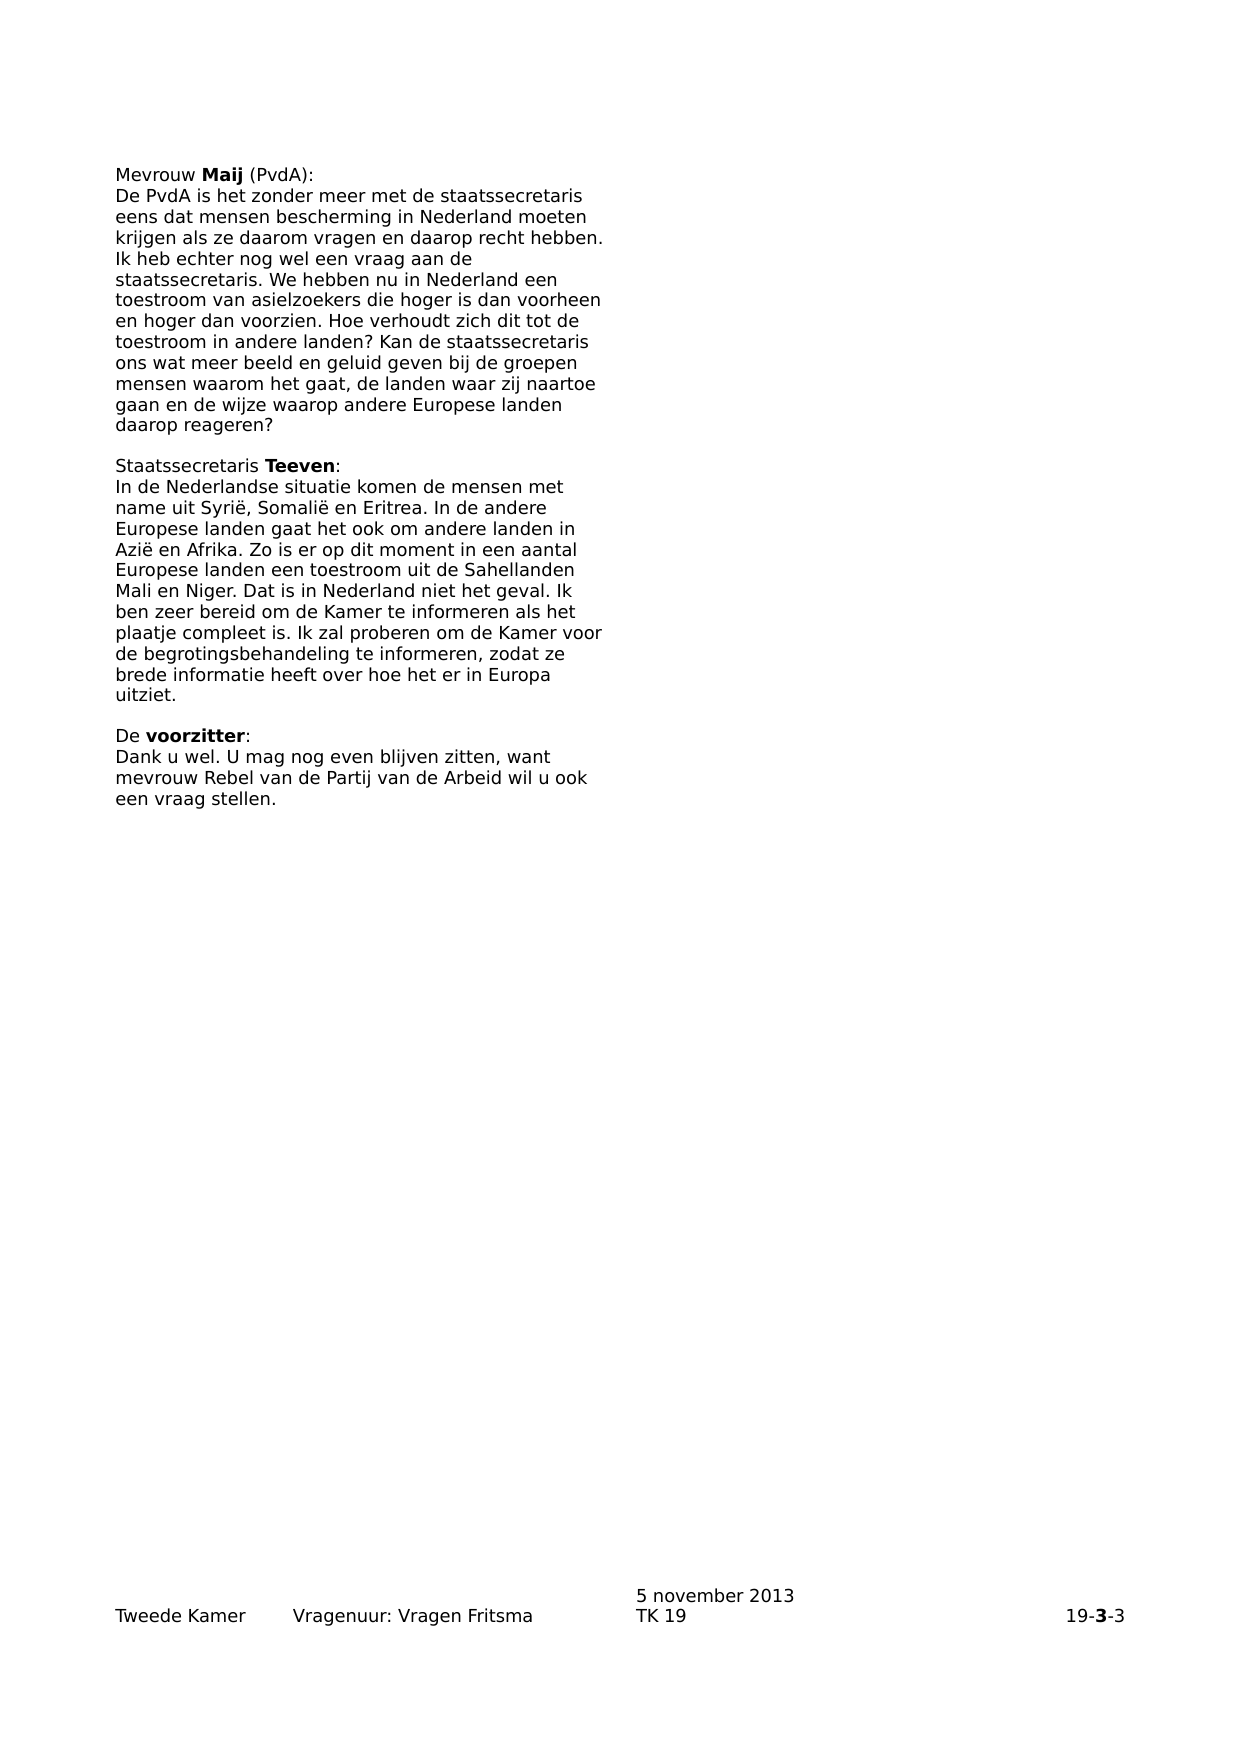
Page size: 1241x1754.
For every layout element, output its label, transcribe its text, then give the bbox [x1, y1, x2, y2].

text Mevrouw Maij (PvdA): [115, 165, 605, 186]
text Dank u wel. U mag nog even blijven zitten, want mevrouw Rebel van de Partij van de Arbeid wil u ook een vraag stellen. [115, 747, 605, 809]
text De PvdA is het zonder meer met de staatssecretaris eens dat mensen bescherming in Nederland moeten krijgen als ze daarom vragen en daarop recht hebben. Ik heb echter nog wel een vraag aan de staatssecretaris. We hebben nu in Nederland een toestroom van asielzoekers die hoger is dan voorheen en hoger dan voorzien. Hoe verhoudt zich dit tot de toestroom in andere landen? Kan de staatssecretaris ons wat meer beeld en geluid geven bij de groepen mensen waarom het gaat, de landen waar zij naartoe gaan en de wijze waarop andere Europese landen daarop reageren? [115, 186, 605, 436]
text In de Nederlandse situatie komen de mensen met name uit Syrië, Somalië en Eritrea. In de andere Europese landen gaat het ook om andere landen in Azië en Afrika. Zo is er op dit moment in een aantal Europese landen een toestroom uit de Sahellanden Mali en Niger. Dat is in Nederland niet het geval. Ik ben zeer bereid om de Kamer te informeren als het plaatje compleet is. Ik zal proberen om de Kamer voor de begrotingsbehandeling te informeren, zodat ze brede informatie heeft over hoe het er in Europa uitziet. [115, 477, 605, 706]
text De voorzitter: [115, 726, 605, 747]
text Staatssecretaris Teeven: [115, 456, 605, 477]
